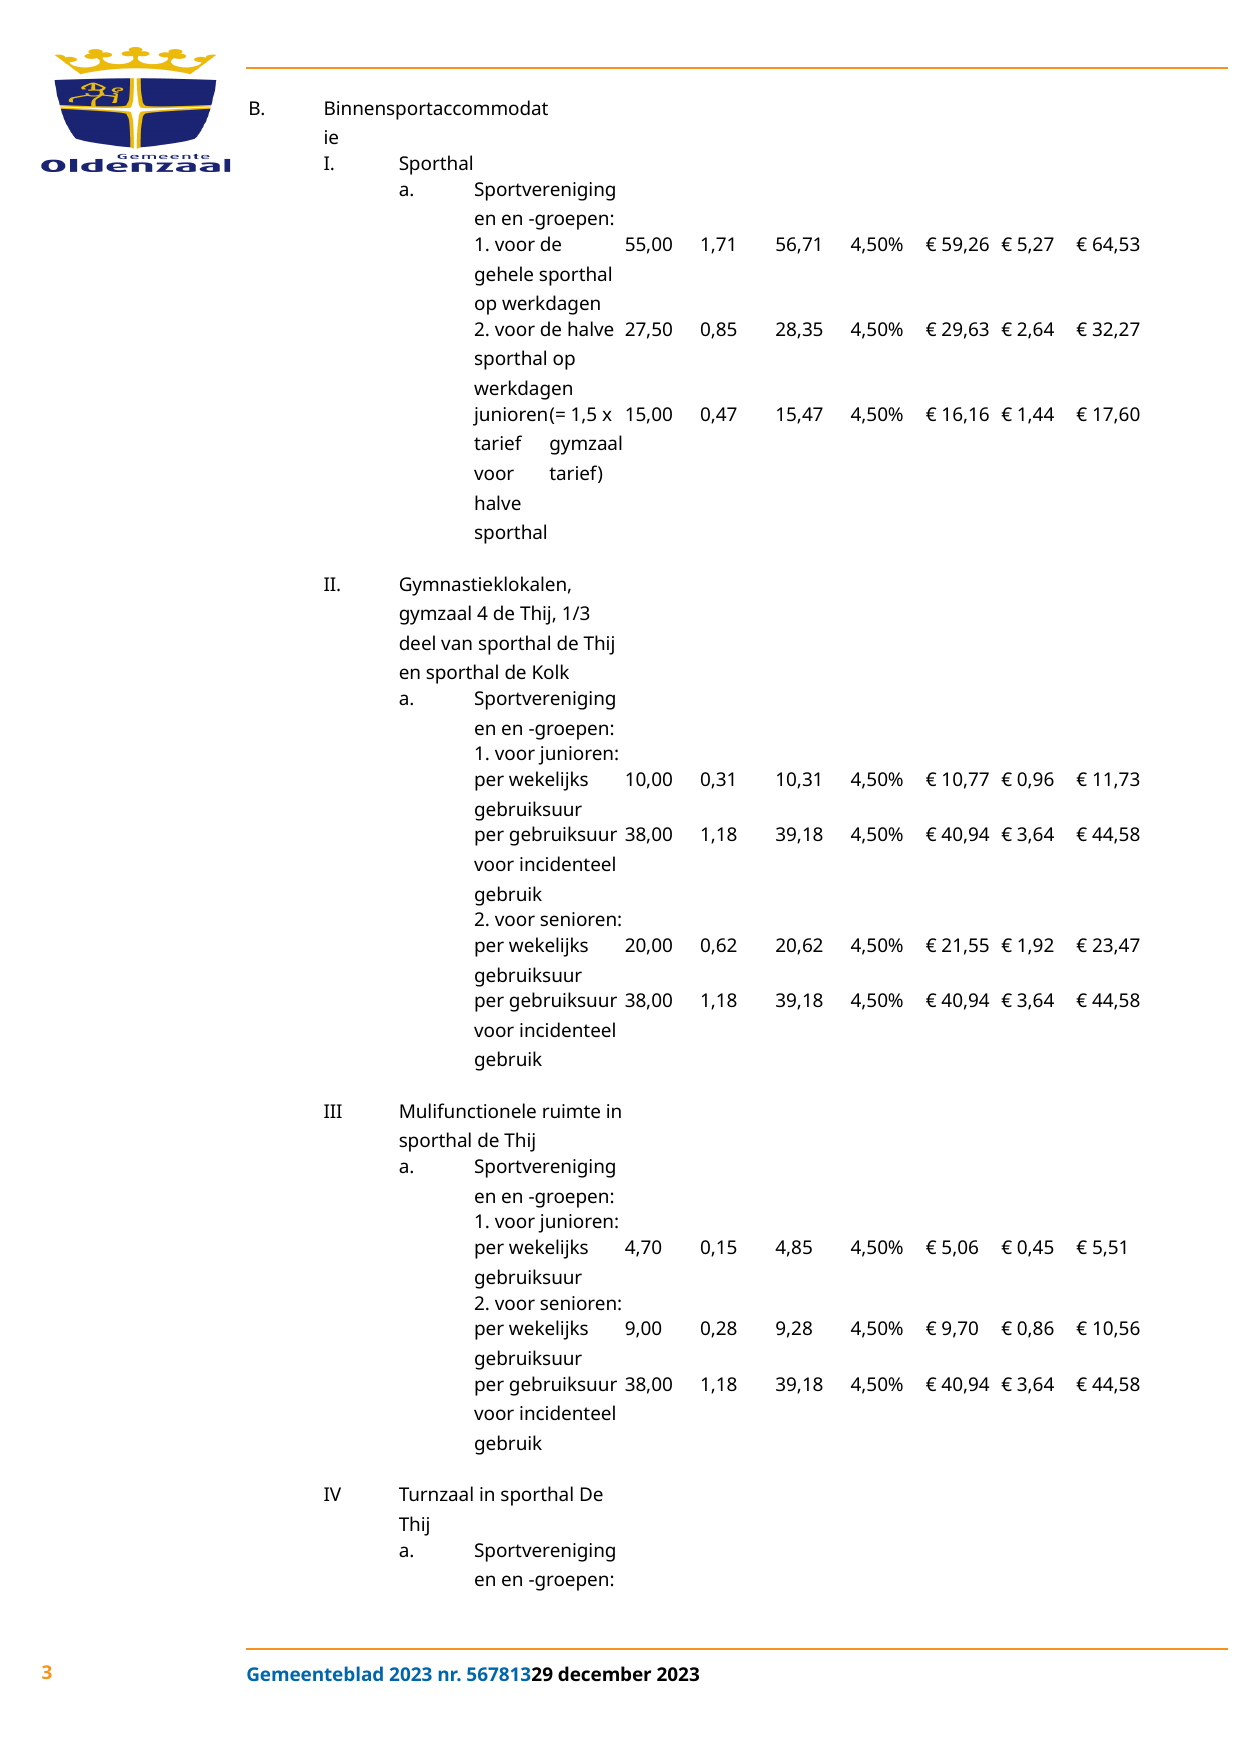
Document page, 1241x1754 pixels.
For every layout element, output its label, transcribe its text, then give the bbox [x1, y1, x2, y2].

table_cell 20,00 [625, 932, 700, 987]
table_cell a. [399, 176, 474, 231]
table_cell [399, 1235, 474, 1290]
table_cell [248, 1456, 323, 1481]
table_cell [700, 95, 775, 150]
table_cell [1076, 1154, 1152, 1209]
table_cell 38,00 [625, 988, 700, 1072]
table_cell 27,50 [625, 316, 700, 401]
table_cell a. [399, 1537, 474, 1592]
table_cell 2. voor senioren: [474, 906, 624, 932]
table_cell [248, 1371, 323, 1456]
table_cell [248, 1209, 323, 1234]
table_cell [323, 1235, 398, 1290]
table_cell per wekelijks gebruiksuur [474, 766, 624, 822]
table_cell [399, 906, 474, 932]
table_cell € 5,51 [1076, 1235, 1152, 1290]
table_cell Sporthal [399, 150, 474, 176]
table_cell [248, 150, 323, 176]
table_cell 10,00 [625, 766, 700, 822]
table_cell [850, 1537, 926, 1592]
table_cell Binnensportaccommodatie [323, 95, 549, 150]
table_cell 1,18 [700, 1371, 775, 1456]
table_cell [700, 1456, 775, 1481]
table_cell [926, 1073, 1001, 1098]
table_cell [323, 1537, 398, 1592]
table_cell [399, 401, 474, 545]
table_cell [399, 545, 474, 571]
table_cell Turnzaal in sporthal De Thij [399, 1481, 624, 1537]
table_cell [850, 1209, 926, 1234]
table_cell [323, 932, 398, 987]
table_cell 4,50% [850, 1235, 926, 1290]
table_cell [399, 316, 474, 401]
table_cell [1001, 685, 1076, 741]
table_cell [625, 685, 700, 741]
table_cell [850, 1456, 926, 1481]
table_cell [926, 1290, 1001, 1316]
table_cell 9,28 [775, 1316, 850, 1371]
table_cell [549, 95, 624, 150]
table_cell Sportverenigingen en -groepen: [474, 1537, 624, 1592]
table_cell 2. voor de halve sporthal op werkdagen [474, 316, 624, 401]
table_cell [248, 316, 323, 401]
table_cell [625, 1537, 700, 1592]
table_cell [399, 1073, 474, 1098]
table_cell per wekelijks gebruiksuur [474, 1316, 624, 1371]
table_cell [625, 1098, 700, 1153]
table_cell [775, 176, 850, 231]
table_cell [248, 1154, 323, 1209]
table_cell [399, 1209, 474, 1234]
table_cell [625, 906, 700, 932]
table_cell [926, 571, 1001, 685]
table_cell [700, 1209, 775, 1234]
table_cell [700, 150, 775, 176]
table_cell € 44,58 [1076, 988, 1152, 1072]
table_cell 0,28 [700, 1316, 775, 1371]
table_cell 4,50% [850, 1316, 926, 1371]
table_cell [1076, 1537, 1152, 1592]
table_cell [1001, 1290, 1076, 1316]
table_cell 4,50% [850, 316, 926, 401]
table_cell [323, 545, 398, 571]
table_cell [1076, 571, 1152, 685]
table_cell [399, 1316, 474, 1371]
table_cell [850, 1098, 926, 1153]
table_cell [625, 1073, 700, 1098]
table_cell [1076, 95, 1152, 150]
table_cell juniorentarief voor halve sporthal [474, 401, 549, 545]
table_cell 38,00 [625, 822, 700, 906]
table_cell [926, 1456, 1001, 1481]
table_cell [625, 95, 700, 150]
table_cell [549, 150, 624, 176]
table_cell [1001, 176, 1076, 231]
table_cell 1,18 [700, 822, 775, 906]
table_cell 39,18 [775, 988, 850, 1072]
table_cell [1076, 1073, 1152, 1098]
table_cell [775, 1537, 850, 1592]
table_cell [323, 176, 398, 231]
table_cell [323, 1316, 398, 1371]
table_cell € 10,56 [1076, 1316, 1152, 1371]
table_cell [850, 1073, 926, 1098]
table_cell I. [323, 150, 398, 176]
table_cell per gebruiksuur voor incidenteel gebruik [474, 1371, 624, 1456]
table_cell [1001, 1481, 1076, 1537]
table_cell Sportverenigingen en -groepen: [474, 685, 624, 741]
table_cell [625, 1481, 700, 1537]
table_cell [248, 932, 323, 987]
table_cell 1. voor de gehele sporthal op werkdagen [474, 231, 624, 316]
table_cell [474, 545, 549, 571]
table_cell [474, 150, 549, 176]
table_cell 15,47 [775, 401, 850, 545]
table_cell per wekelijks gebruiksuur [474, 932, 624, 987]
picture [41, 47, 231, 172]
table_cell [850, 906, 926, 932]
table_cell € 5,06 [926, 1235, 1001, 1290]
table_cell € 3,64 [1001, 988, 1076, 1072]
table_cell [850, 741, 926, 766]
table_cell € 11,73 [1076, 766, 1152, 822]
table_cell III [323, 1098, 398, 1153]
table_cell [323, 316, 398, 401]
table_cell [1076, 176, 1152, 231]
table_cell 1,18 [700, 988, 775, 1072]
table_cell a. [399, 1154, 474, 1209]
table_cell B. [248, 95, 323, 150]
table_cell [474, 1456, 549, 1481]
table_cell 4,50% [850, 766, 926, 822]
table_cell [1001, 571, 1076, 685]
table_cell [399, 988, 474, 1072]
table_cell [248, 988, 323, 1072]
table_cell 9,00 [625, 1316, 700, 1371]
table_cell [248, 1098, 323, 1153]
table_cell [399, 741, 474, 766]
table_cell [323, 231, 398, 316]
table_cell [248, 1316, 323, 1371]
table_cell [625, 545, 700, 571]
table_cell (= 1,5 x gymzaaltarief) [549, 401, 624, 545]
table_cell € 16,16 [926, 401, 1001, 545]
table_cell [850, 1290, 926, 1316]
table_cell 39,18 [775, 1371, 850, 1456]
table_cell 0,62 [700, 932, 775, 987]
table_cell 4,50% [850, 401, 926, 545]
table_cell [323, 685, 398, 741]
table_cell [248, 766, 323, 822]
table_cell [323, 1209, 398, 1234]
table_cell [926, 1537, 1001, 1592]
table_cell [549, 1073, 624, 1098]
table_cell [323, 1290, 398, 1316]
table_cell 10,31 [775, 766, 850, 822]
table_cell [926, 906, 1001, 932]
table_cell € 17,60 [1076, 401, 1152, 545]
table_cell [700, 1290, 775, 1316]
table_cell [700, 1481, 775, 1537]
table_cell [775, 571, 850, 685]
table_cell € 32,27 [1076, 316, 1152, 401]
table_cell IV [323, 1481, 398, 1537]
table_cell € 40,94 [926, 988, 1001, 1072]
table_cell [1076, 1098, 1152, 1153]
table_cell Sportverenigingen en -groepen: [474, 1154, 624, 1209]
table_cell 1. voor junioren: [474, 1209, 624, 1234]
table_cell € 64,53 [1076, 231, 1152, 316]
table_cell 28,35 [775, 316, 850, 401]
table_cell [399, 1290, 474, 1316]
table_cell [1001, 545, 1076, 571]
table_cell [700, 1154, 775, 1209]
table_cell [1001, 741, 1076, 766]
table_cell [1076, 1456, 1152, 1481]
table_cell € 2,64 [1001, 316, 1076, 401]
table_cell [248, 545, 323, 571]
table_cell [248, 1290, 323, 1316]
table_cell [775, 1098, 850, 1153]
table_cell [625, 1209, 700, 1234]
table_cell [1076, 906, 1152, 932]
table_cell [1076, 741, 1152, 766]
table_cell € 23,47 [1076, 932, 1152, 987]
table_cell 0,47 [700, 401, 775, 545]
table_cell per wekelijks gebruiksuur [474, 1235, 624, 1290]
table_cell 55,00 [625, 231, 700, 316]
table_cell [399, 1371, 474, 1456]
table_cell [926, 1209, 1001, 1234]
table_cell [775, 1290, 850, 1316]
table_cell per gebruiksuur voor incidenteel gebruik [474, 822, 624, 906]
table_cell [625, 1154, 700, 1209]
table_cell [1001, 1209, 1076, 1234]
table_cell II. [323, 571, 398, 685]
table_cell 4,85 [775, 1235, 850, 1290]
table_cell [248, 1235, 323, 1290]
table_cell [399, 1456, 474, 1481]
table_cell [700, 741, 775, 766]
table_cell [323, 741, 398, 766]
table_cell € 21,55 [926, 932, 1001, 987]
table_cell 20,62 [775, 932, 850, 987]
table_cell [1076, 545, 1152, 571]
table_cell [926, 1098, 1001, 1153]
table_cell per gebruiksuur voor incidenteel gebruik [474, 988, 624, 1072]
table_cell 0,85 [700, 316, 775, 401]
table_cell [926, 685, 1001, 741]
table_cell 0,31 [700, 766, 775, 822]
table_cell 38,00 [625, 1371, 700, 1456]
table_cell [775, 906, 850, 932]
table_cell [1076, 1481, 1152, 1537]
table_cell [700, 685, 775, 741]
table_cell 1. voor junioren: [474, 741, 624, 766]
table_cell [1076, 685, 1152, 741]
table_cell € 40,94 [926, 822, 1001, 906]
table_cell [625, 1290, 700, 1316]
table_cell [850, 545, 926, 571]
table_cell € 10,77 [926, 766, 1001, 822]
table_cell € 40,94 [926, 1371, 1001, 1456]
table_cell [248, 741, 323, 766]
table_cell [700, 176, 775, 231]
table_cell [1001, 1456, 1076, 1481]
table_cell [926, 1154, 1001, 1209]
table_cell [1076, 1290, 1152, 1316]
table_cell 0,15 [700, 1235, 775, 1290]
table_cell 56,71 [775, 231, 850, 316]
table_cell [323, 401, 398, 545]
table_cell [625, 571, 700, 685]
table_cell € 5,27 [1001, 231, 1076, 316]
table_cell [248, 906, 323, 932]
table_cell € 59,26 [926, 231, 1001, 316]
table_cell Sportverenigingen en -groepen: [474, 176, 624, 231]
table_cell [248, 401, 323, 545]
table_cell [850, 176, 926, 231]
table_cell € 1,44 [1001, 401, 1076, 545]
table_cell [1001, 1098, 1076, 1153]
table_cell [323, 822, 398, 906]
table_cell € 9,70 [926, 1316, 1001, 1371]
table_cell 4,50% [850, 231, 926, 316]
table_cell [323, 1371, 398, 1456]
table_cell 4,50% [850, 822, 926, 906]
table_cell [775, 1456, 850, 1481]
table_cell [1001, 906, 1076, 932]
table_cell [248, 685, 323, 741]
table_cell [850, 571, 926, 685]
table_cell [323, 906, 398, 932]
table_cell [926, 545, 1001, 571]
table_cell € 3,64 [1001, 1371, 1076, 1456]
table_cell 15,00 [625, 401, 700, 545]
table_cell [248, 176, 323, 231]
table_cell [474, 1073, 549, 1098]
table_cell [1076, 1209, 1152, 1234]
table_cell [775, 1209, 850, 1234]
table_cell [1001, 95, 1076, 150]
table_cell [775, 1481, 850, 1537]
table_cell a. [399, 685, 474, 741]
table_cell [775, 741, 850, 766]
table_cell Mulifunctionele ruimte in sporthal de Thij [399, 1098, 624, 1153]
table_cell [850, 1154, 926, 1209]
table_cell [248, 231, 323, 316]
table_cell [775, 150, 850, 176]
table_cell [625, 176, 700, 231]
table_cell [323, 988, 398, 1072]
table_cell [850, 150, 926, 176]
table_cell [1001, 1537, 1076, 1592]
table_cell Gymnastieklokalen, gymzaal 4 de Thij, 1/3 deel van sporthal de Thij en sporthal de Kolk [399, 571, 624, 685]
table_cell [926, 95, 1001, 150]
table_cell 4,50% [850, 932, 926, 987]
table_cell [399, 822, 474, 906]
table_cell € 29,63 [926, 316, 1001, 401]
table_cell [926, 176, 1001, 231]
table_cell € 1,92 [1001, 932, 1076, 987]
table_cell [323, 1073, 398, 1098]
table_cell [775, 1073, 850, 1098]
table_cell [1001, 1073, 1076, 1098]
table_cell € 3,64 [1001, 822, 1076, 906]
table_cell [775, 685, 850, 741]
table_cell [700, 545, 775, 571]
table_cell 39,18 [775, 822, 850, 906]
table_cell [248, 1073, 323, 1098]
table_cell [625, 1456, 700, 1481]
table_cell [625, 150, 700, 176]
table_cell [399, 766, 474, 822]
table_cell [248, 822, 323, 906]
table_cell [775, 545, 850, 571]
table_cell [549, 1456, 624, 1481]
table_cell [850, 95, 926, 150]
table_cell € 44,58 [1076, 822, 1152, 906]
table_cell [323, 1456, 398, 1481]
table_cell [775, 95, 850, 150]
table_cell [926, 150, 1001, 176]
table_cell [850, 685, 926, 741]
table_cell [926, 741, 1001, 766]
table_cell [323, 1154, 398, 1209]
table_cell [700, 571, 775, 685]
table_cell [248, 1481, 323, 1537]
table_cell € 0,86 [1001, 1316, 1076, 1371]
table_cell [850, 1481, 926, 1537]
table_cell [323, 766, 398, 822]
table_cell [549, 545, 624, 571]
table_cell 1,71 [700, 231, 775, 316]
table_cell 2. voor senioren: [474, 1290, 624, 1316]
table_cell 4,70 [625, 1235, 700, 1290]
table_cell € 44,58 [1076, 1371, 1152, 1456]
table_cell [1076, 150, 1152, 176]
table_cell [700, 1537, 775, 1592]
table_cell [926, 1481, 1001, 1537]
table_cell 4,50% [850, 988, 926, 1072]
table_cell € 0,45 [1001, 1235, 1076, 1290]
table_cell [248, 1537, 323, 1592]
table_cell [248, 571, 323, 685]
table_cell [625, 741, 700, 766]
table_cell [399, 932, 474, 987]
table_cell [1001, 1154, 1076, 1209]
table_cell [775, 1154, 850, 1209]
table_cell [1001, 150, 1076, 176]
table_cell [700, 1098, 775, 1153]
table_cell [700, 1073, 775, 1098]
table_cell € 0,96 [1001, 766, 1076, 822]
table_cell [399, 231, 474, 316]
table_cell [700, 906, 775, 932]
table_cell 4,50% [850, 1371, 926, 1456]
